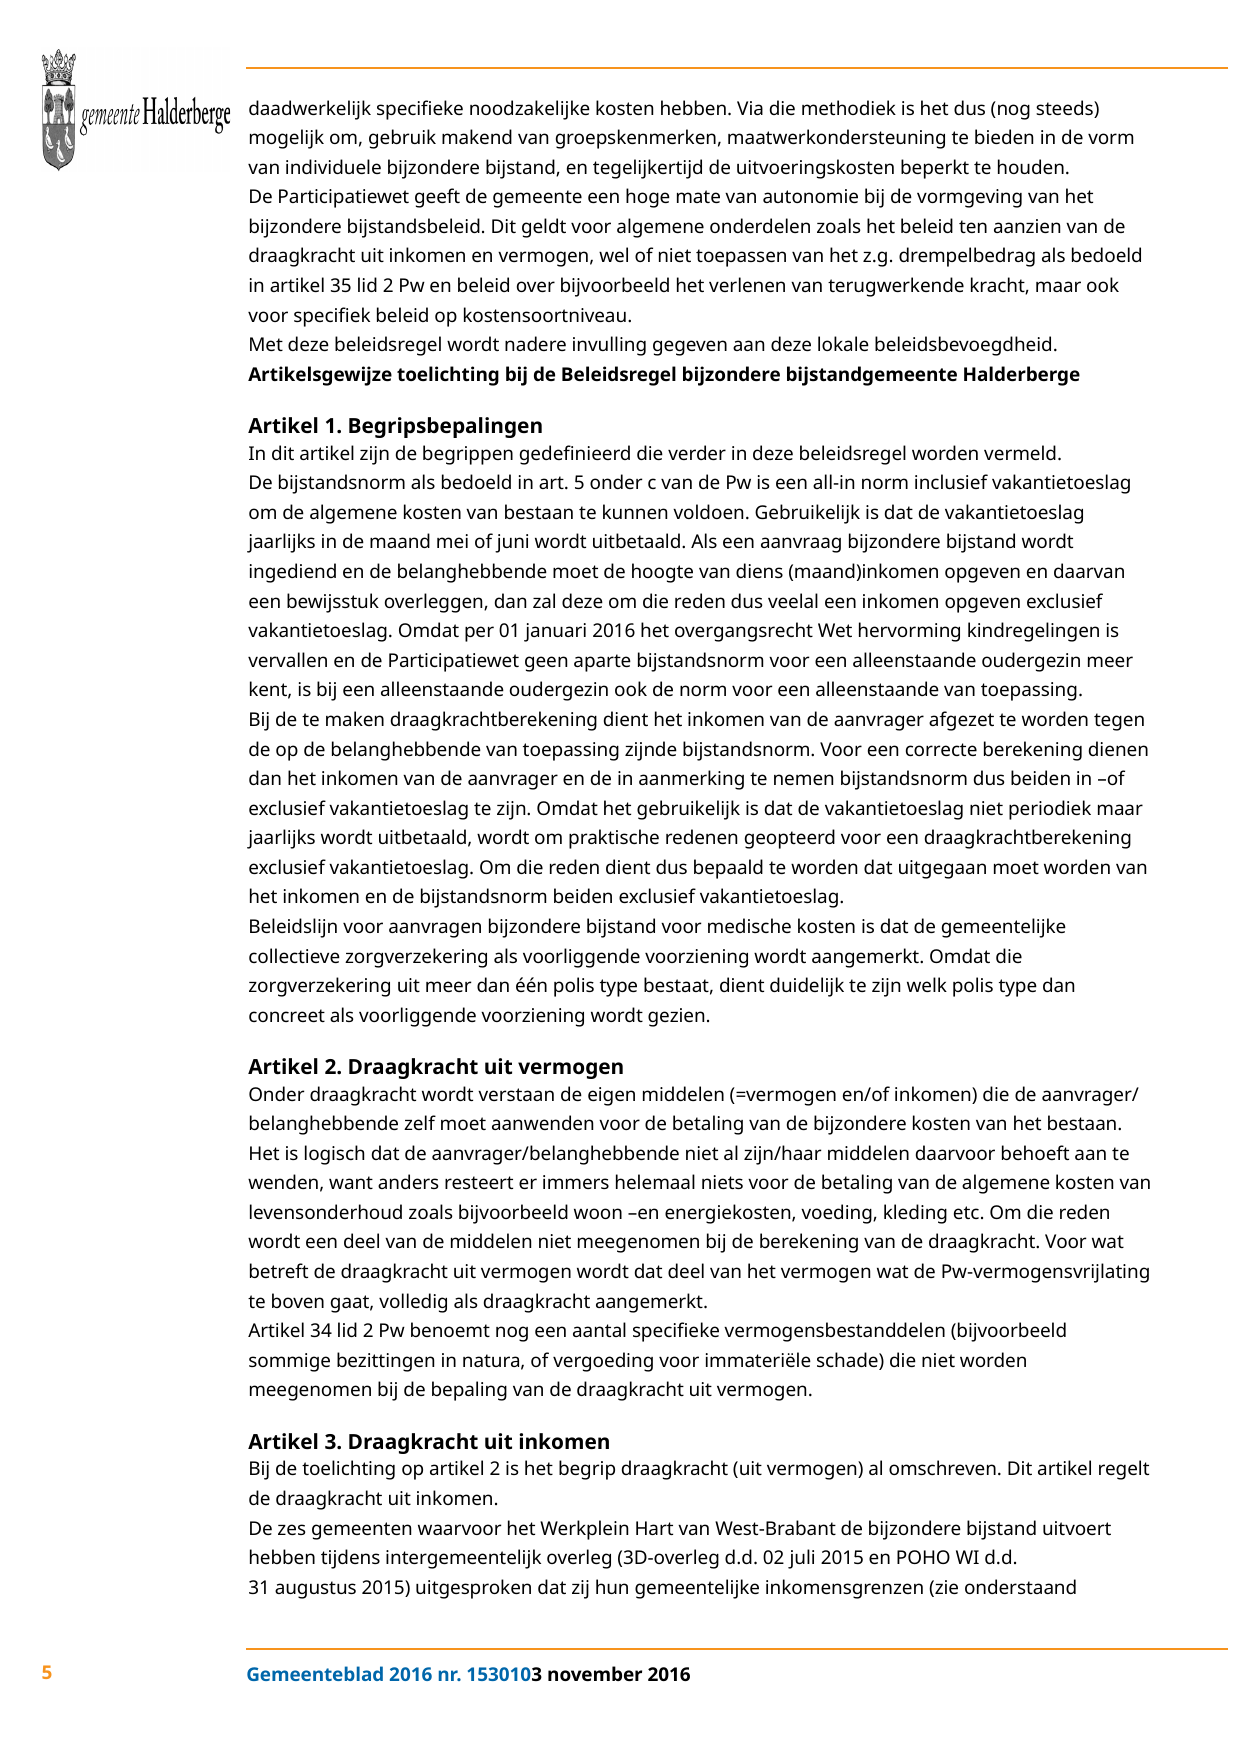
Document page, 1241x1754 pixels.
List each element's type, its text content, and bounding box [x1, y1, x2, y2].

text Artikelsgewijze toelichting bij de Beleidsregel bijzondere bijstandgemeente Halderberge [248, 361, 1152, 387]
text Onder draagkracht wordt verstaan de eigen middelen (=vermogen en/of inkomen) die de aanvrager/ belanghebbende zelf moet aanwenden voor de betaling van de bijzondere kosten van het bestaan. Het is logisch dat de aanvrager/belanghebbende niet al zijn/haar middelen daarvoor behoeft aan te wenden, want anders resteert er immers helemaal niets voor de betaling van de algemene kosten van levensonderhoud zoals bijvoorbeeld woon –en energiekosten, voeding, kleding etc. Om die reden wordt een deel van de middelen niet meegenomen bij de berekening van de draagkracht. Voor wat betreft de draagkracht uit vermogen wordt dat deel van het vermogen wat de Pw-vermogensvrijlating te boven gaat, volledig als draagkracht aangemerkt. [248, 1081, 1152, 1314]
text Artikel 1. Begripsbepalingen [248, 411, 1152, 440]
text In dit artikel zijn de begrippen gedefinieerd die verder in deze beleidsregel worden vermeld. [248, 440, 1152, 466]
text Bij de te maken draagkrachtberekening dient het inkomen van de aanvrager afgezet te worden tegen de op de belanghebbende van toepassing zijnde bijstandsnorm. Voor een correcte berekening dienen dan het inkomen van de aanvrager en de in aanmerking te nemen bijstandsnorm dus beiden in –of exclusief vakantietoeslag te zijn. Omdat het gebruikelijk is dat de vakantietoeslag niet periodiek maar jaarlijks wordt uitbetaald, wordt om praktische redenen geopteerd voor een draagkrachtberekening exclusief vakantietoeslag. Om die reden dient dus bepaald te worden dat uitgegaan moet worden van het inkomen en de bijstandsnorm beiden exclusief vakantietoeslag. [248, 706, 1152, 909]
text De bijstandsnorm als bedoeld in art. 5 onder c van de Pw is een all-in norm inclusief vakantietoeslag om de algemene kosten van bestaan te kunnen voldoen. Gebruikelijk is dat de vakantietoeslag jaarlijks in de maand mei of juni wordt uitbetaald. Als een aanvraag bijzondere bijstand wordt ingediend en de belanghebbende moet de hoogte van diens (maand)inkomen opgeven en daarvan een bewijsstuk overleggen, dan zal deze om die reden dus veelal een inkomen opgeven exclusief vakantietoeslag. Omdat per 01 januari 2016 het overgangsrecht Wet hervorming kindregelingen is vervallen en de Participatiewet geen aparte bijstandsnorm voor een alleenstaande oudergezin meer kent, is bij een alleenstaande oudergezin ook de norm voor een alleenstaande van toepassing. [248, 469, 1152, 702]
text Artikel 34 lid 2 Pw benoemt nog een aantal specifieke vermogensbestanddelen (bijvoorbeeld sommige bezittingen in natura, of vergoeding voor immateriële schade) die niet worden meegenomen bij de bepaling van de draagkracht uit vermogen. [248, 1317, 1152, 1402]
picture [41, 47, 231, 172]
text Beleidslijn voor aanvragen bijzondere bijstand voor medische kosten is dat de gemeentelijke collectieve zorgverzekering als voorliggende voorziening wordt aangemerkt. Omdat die zorgverzekering uit meer dan één polis type bestaat, dient duidelijk te zijn welk polis type dan concreet als voorliggende voorziening wordt gezien. [248, 913, 1152, 1028]
text Bij de toelichting op artikel 2 is het begrip draagkracht (uit vermogen) al omschreven. Dit artikel regelt de draagkracht uit inkomen. [248, 1456, 1152, 1511]
text Met deze beleidsregel wordt nadere invulling gegeven aan deze lokale beleidsbevoegdheid. [248, 331, 1152, 357]
text De Participatiewet geeft de gemeente een hoge mate van autonomie bij de vormgeving van het bijzondere bijstandsbeleid. Dit geldt voor algemene onderdelen zoals het beleid ten aanzien van de draagkracht uit inkomen en vermogen, wel of niet toepassen van het z.g. drempelbedrag als bedoeld in artikel 35 lid 2 Pw en beleid over bijvoorbeeld het verlenen van terugwerkende kracht, maar ook voor specifiek beleid op kostensoortniveau. [248, 183, 1152, 328]
text De zes gemeenten waarvoor het Werkplein Hart van West-Brabant de bijzondere bijstand uitvoert hebben tijdens intergemeentelijk overleg (3D-overleg d.d. 02 juli 2015 en POHO WI d.d. 31 augustus 2015) uitgesproken dat zij hun gemeentelijke inkomensgrenzen (zie onderstaand [248, 1515, 1152, 1599]
text Artikel 3. Draagkracht uit inkomen [248, 1427, 1152, 1456]
text Artikel 2. Draagkracht uit vermogen [248, 1052, 1152, 1081]
text daadwerkelijk specifieke noodzakelijke kosten hebben. Via die methodiek is het dus (nog steeds) mogelijk om, gebruik makend van groepskenmerken, maatwerkondersteuning te bieden in de vorm van individuele bijzondere bijstand, en tegelijkertijd de uitvoeringskosten beperkt te houden. [248, 95, 1152, 180]
